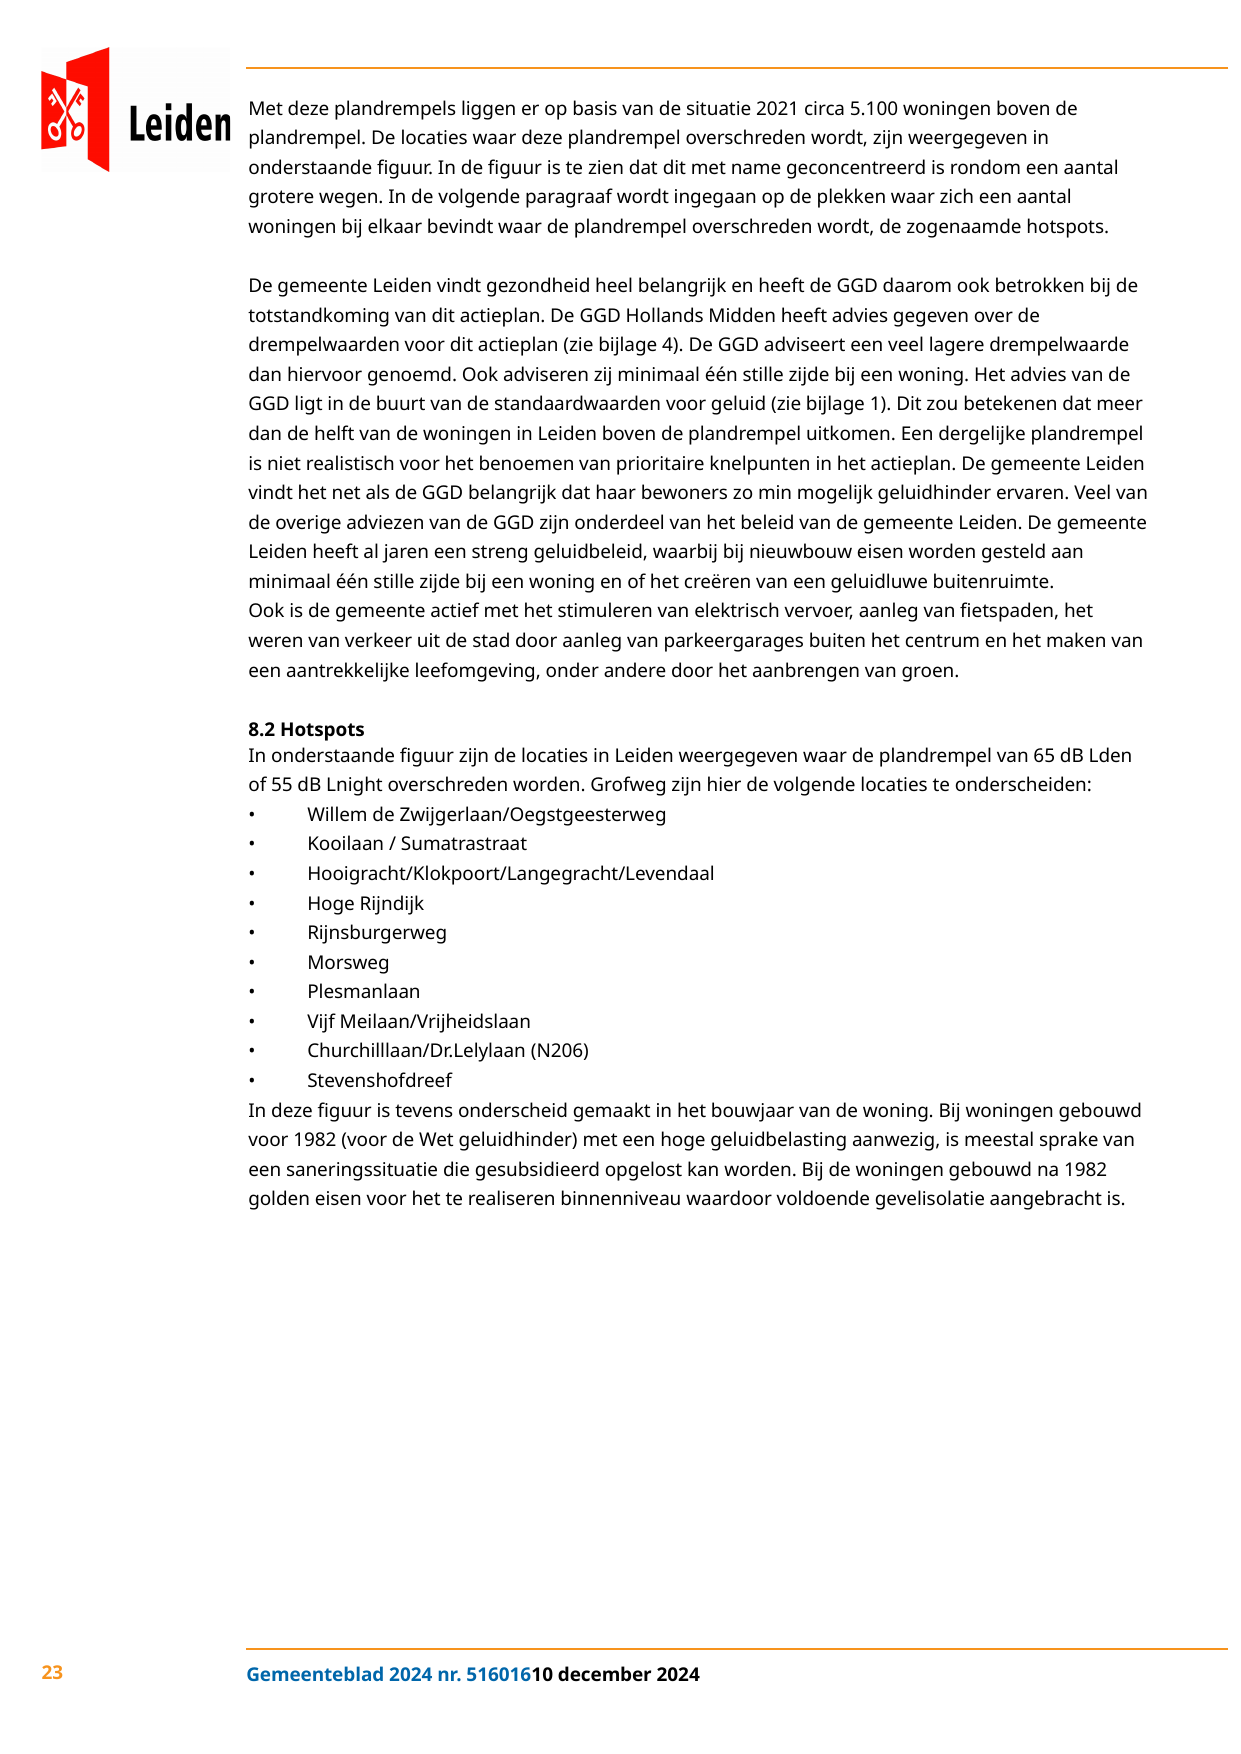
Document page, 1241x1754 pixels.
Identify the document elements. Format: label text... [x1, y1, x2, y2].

list Plesmanlaan [248, 978, 1152, 1004]
list Willem de Zwijgerlaan/Oegstgeesterweg [248, 801, 1152, 827]
list Stevenshofdreef [248, 1067, 1152, 1093]
picture [41, 47, 231, 172]
list Rijnsburgerweg [248, 919, 1152, 945]
list Hoge Rijndijk [248, 890, 1152, 915]
text Met deze plandrempels liggen er op basis van de situatie 2021 circa 5.100 woningen boven de plandrempel. De locaties waar deze plandrempel overschreden wordt, zijn weergegeven in onderstaande figuur. In de figuur is te zien dat dit met name geconcentreerd is rondom een aantal grotere wegen. In de volgende paragraaf wordt ingegaan op de plekken waar zich een aantal woningen bij elkaar bevindt waar de plandrempel overschreden wordt, de zogenaamde hotspots. [248, 95, 1152, 239]
list Morsweg [248, 949, 1152, 974]
text 8.2 Hotspots [248, 716, 1152, 742]
list Kooilaan / Sumatrastraat [248, 831, 1152, 856]
list Vijf Meilaan/Vrijheidslaan [248, 1008, 1152, 1034]
text Ook is de gemeente actief met het stimuleren van elektrisch vervoer, aanleg van fietspaden, het weren van verkeer uit de stad door aanleg van parkeergarages buiten het centrum en het maken van een aantrekkelijke leefomgeving, onder andere door het aanbrengen van groen. [248, 598, 1152, 683]
list Hooigracht/Klokpoort/Langegracht/Levendaal [248, 860, 1152, 886]
text De gemeente Leiden vindt gezondheid heel belangrijk en heeft de GGD daarom ook betrokken bij de totstandkoming van dit actieplan. De GGD Hollands Midden heeft advies gegeven over de drempelwaarden voor dit actieplan (zie bijlage 4). De GGD adviseert een veel lagere drempelwaarde dan hiervoor genoemd. Ook adviseren zij minimaal één stille zijde bij een woning. Het advies van de GGD ligt in de buurt van de standaardwaarden voor geluid (zie bijlage 1). Dit zou betekenen dat meer dan de helft van de woningen in Leiden boven de plandrempel uitkomen. Een dergelijke plandrempel is niet realistisch voor het benoemen van prioritaire knelpunten in het actieplan. De gemeente Leiden vindt het net als de GGD belangrijk dat haar bewoners zo min mogelijk geluidhinder ervaren. Veel van de overige adviezen van de GGD zijn onderdeel van het beleid van de gemeente Leiden. De gemeente Leiden heeft al jaren een streng geluidbeleid, waarbij bij nieuwbouw eisen worden gesteld aan minimaal één stille zijde bij een woning en of het creëren van een geluidluwe buitenruimte. [248, 272, 1152, 594]
text In onderstaande figuur zijn de locaties in Leiden weergegeven waar de plandrempel van 65 dB Lden of 55 dB Lnight overschreden worden. Grofweg zijn hier de volgende locaties te onderscheiden: [248, 742, 1152, 797]
list Churchilllaan/Dr.Lelylaan (N206) [248, 1038, 1152, 1063]
text In deze figuur is tevens onderscheid gemaakt in het bouwjaar van de woning. Bij woningen gebouwd voor 1982 (voor de Wet geluidhinder) met een hoge geluidbelasting aanwezig, is meestal sprake van een saneringssituatie die gesubsidieerd opgelost kan worden. Bij de woningen gebouwd na 1982 golden eisen voor het te realiseren binnenniveau waardoor voldoende gevelisolatie aangebracht is. [248, 1097, 1152, 1211]
